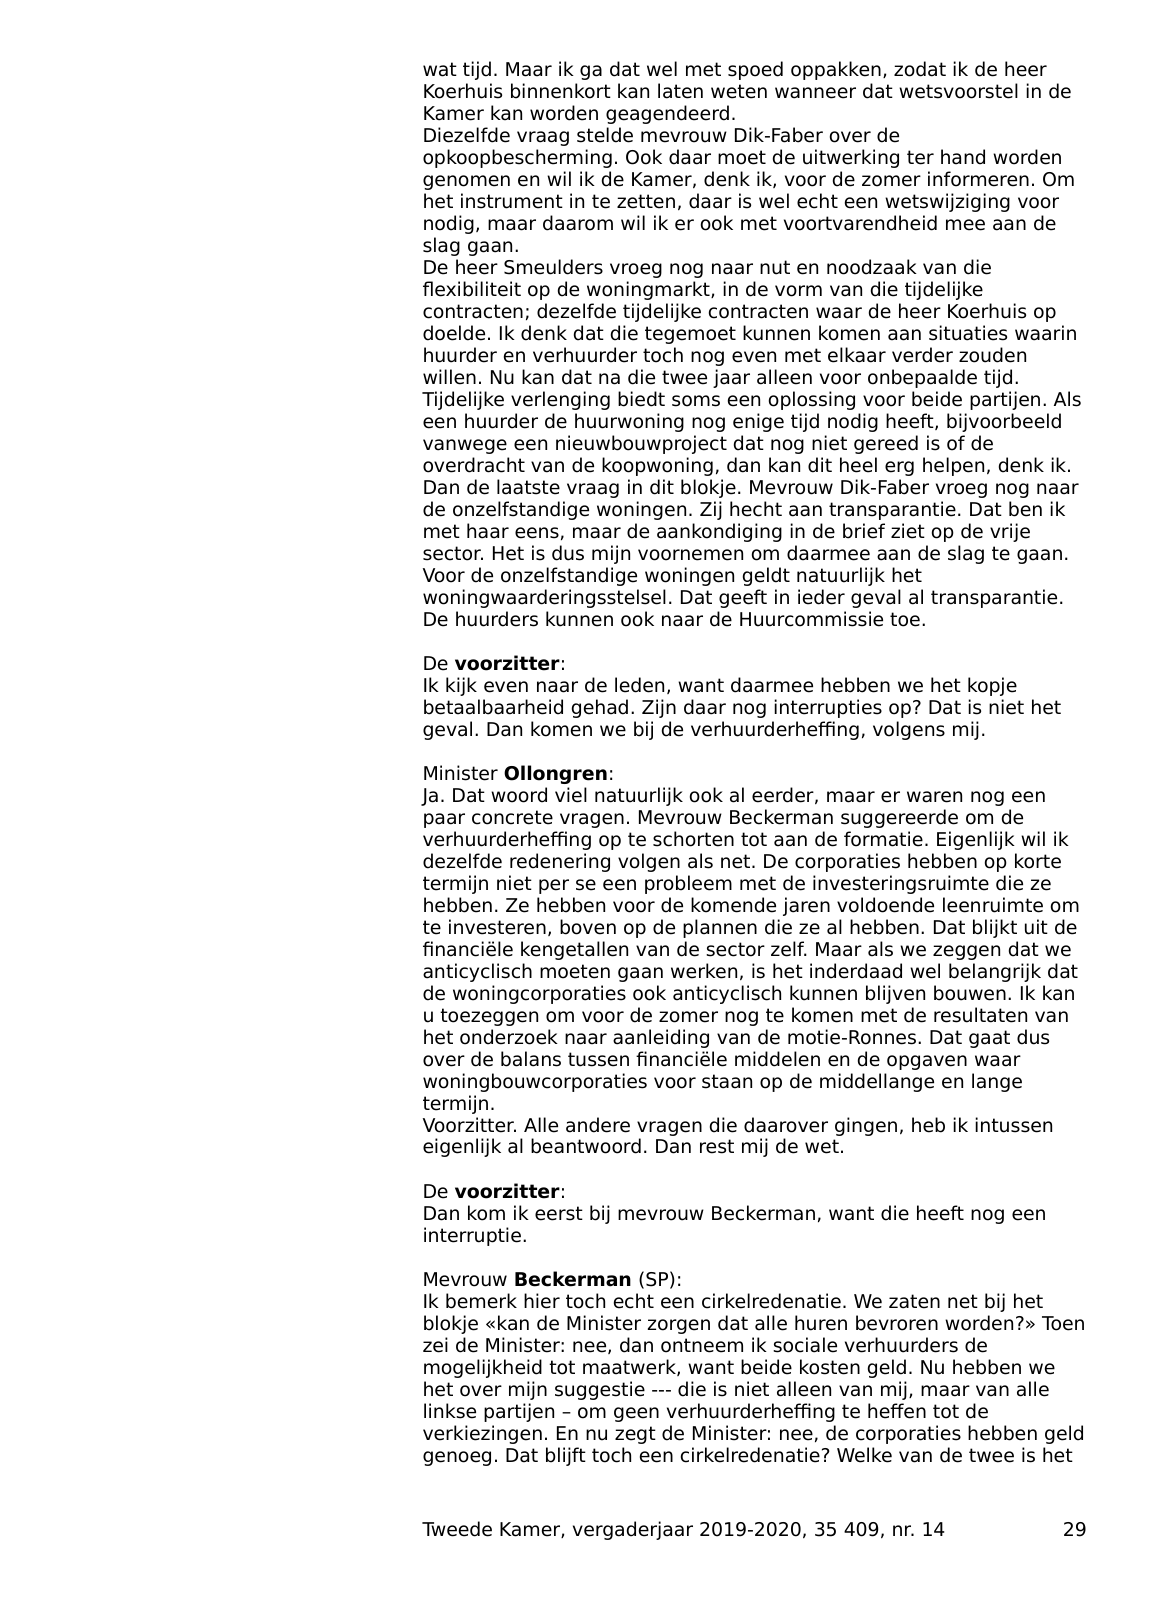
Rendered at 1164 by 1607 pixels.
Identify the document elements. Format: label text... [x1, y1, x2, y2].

text Mevrouw Beckerman (SP): [422, 1269, 1087, 1291]
text Ja. Dat woord viel natuurlijk ook al eerder, maar er waren nog een paar concrete vragen. Mevrouw Beckerman suggereerde om de verhuurderheffing op te schorten tot aan de formatie. Eigenlijk wil ik dezelfde redenering volgen als net. De corporaties hebben op korte termijn niet per se een probleem met de investeringsruimte die ze hebben. Ze hebben voor de komende jaren voldoende leenruimte om te investeren, boven op de plannen die ze al hebben. Dat blijkt uit de financiële kengetallen van de sector zelf. Maar als we zeggen dat we anticyclisch moeten gaan werken, is het inderdaad wel belangrijk dat de woningcorporaties ook anticyclisch kunnen blijven bouwen. Ik kan u toezeggen om voor de zomer nog te komen met de resultaten van het onderzoek naar aanleiding van de motie-Ronnes. Dat gaat dus over de balans tussen financiële middelen en de opgaven waar woningbouwcorporaties voor staan op de middellange en lange termijn. [422, 785, 1087, 1114]
text Dan de laatste vraag in dit blokje. Mevrouw Dik-Faber vroeg nog naar de onzelfstandige woningen. Zij hecht aan transparantie. Dat ben ik met haar eens, maar de aankondiging in de brief ziet op de vrije sector. Het is dus mijn voornemen om daarmee aan de slag te gaan. Voor de onzelfstandige woningen geldt natuurlijk het woningwaarderingsstelsel. Dat geeft in ieder geval al transparantie. De huurders kunnen ook naar de Huurcommissie toe. [422, 477, 1087, 631]
text Dan kom ik eerst bij mevrouw Beckerman, want die heeft nog een interruptie. [422, 1203, 1087, 1247]
text Ik kijk even naar de leden, want daarmee hebben we het kopje betaalbaarheid gehad. Zijn daar nog interrupties op? Dat is niet het geval. Dan komen we bij de verhuurderheffing, volgens mij. [422, 675, 1087, 741]
text Voorzitter. Alle andere vragen die daarover gingen, heb ik intussen eigenlijk al beantwoord. Dan rest mij de wet. [422, 1114, 1087, 1158]
text Minister Ollongren: [422, 763, 1087, 785]
text De voorzitter: [422, 653, 1087, 675]
text wat tijd. Maar ik ga dat wel met spoed oppakken, zodat ik de heer Koerhuis binnenkort kan laten weten wanneer dat wetsvoorstel in de Kamer kan worden geagendeerd. [422, 59, 1087, 125]
text De heer Smeulders vroeg nog naar nut en noodzaak van die flexibiliteit op de woningmarkt, in de vorm van die tijdelijke contracten; dezelfde tijdelijke contracten waar de heer Koerhuis op doelde. Ik denk dat die tegemoet kunnen komen aan situaties waarin huurder en verhuurder toch nog even met elkaar verder zouden willen. Nu kan dat na die twee jaar alleen voor onbepaalde tijd. Tijdelijke verlenging biedt soms een oplossing voor beide partijen. Als een huurder de huurwoning nog enige tijd nodig heeft, bijvoorbeeld vanwege een nieuwbouwproject dat nog niet gereed is of de overdracht van de koopwoning, dan kan dit heel erg helpen, denk ik. [422, 257, 1087, 477]
text De voorzitter: [422, 1181, 1087, 1203]
text Ik bemerk hier toch echt een cirkelredenatie. We zaten net bij het blokje «kan de Minister zorgen dat alle huren bevroren worden?» Toen zei de Minister: nee, dan ontneem ik sociale verhuurders de mogelijkheid tot maatwerk, want beide kosten geld. Nu hebben we het over mijn suggestie --- die is niet alleen van mij, maar van alle linkse partijen – om geen verhuurderheffing te heffen tot de verkiezingen. En nu zegt de Minister: nee, de corporaties hebben geld genoeg. Dat blijft toch een cirkelredenatie? Welke van de twee is het [422, 1291, 1087, 1467]
text Diezelfde vraag stelde mevrouw Dik-Faber over de opkoopbescherming. Ook daar moet de uitwerking ter hand worden genomen en wil ik de Kamer, denk ik, voor de zomer informeren. Om het instrument in te zetten, daar is wel echt een wetswijziging voor nodig, maar daarom wil ik er ook met voortvarendheid mee aan de slag gaan. [422, 125, 1087, 257]
